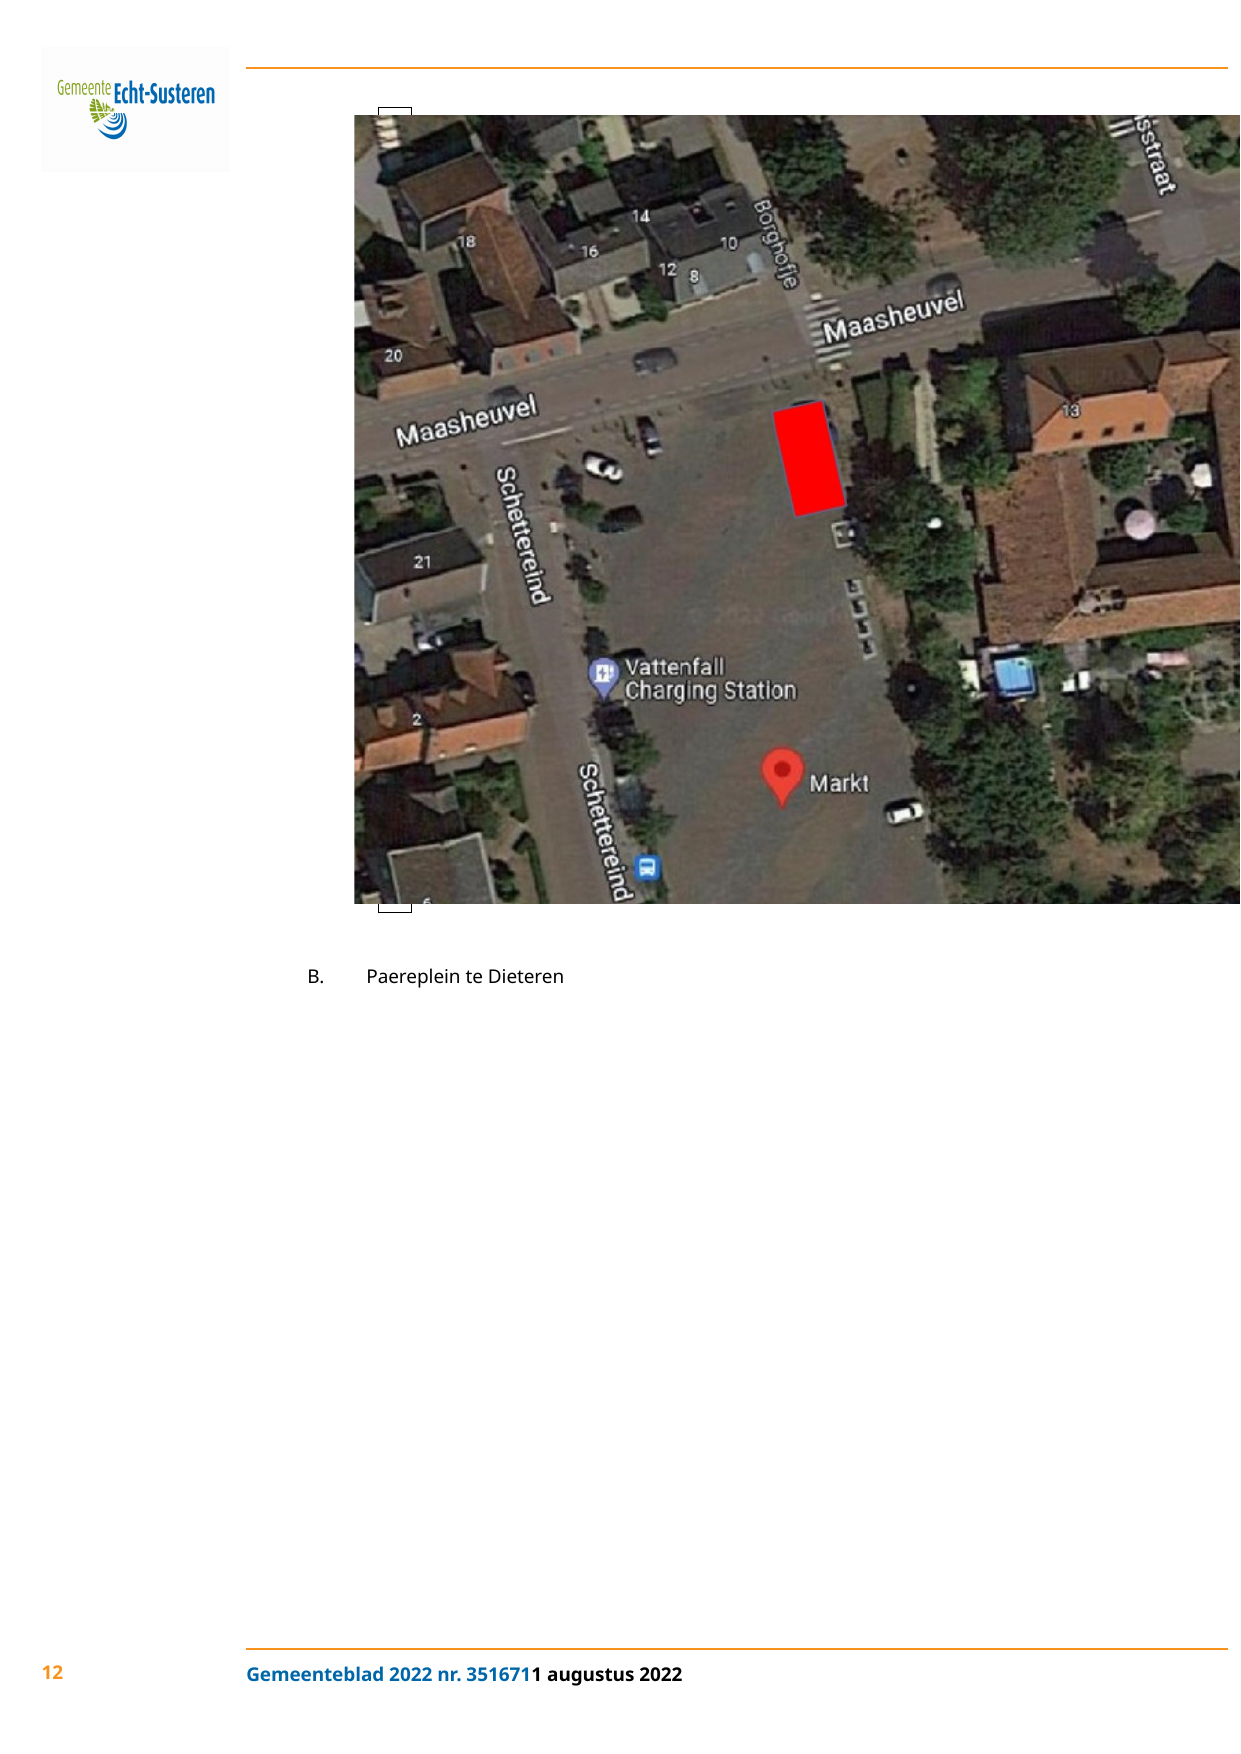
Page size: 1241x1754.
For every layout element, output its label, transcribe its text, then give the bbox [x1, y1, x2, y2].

picture [41, 47, 231, 172]
list Paereplein te Dieteren [307, 963, 1152, 989]
picture [354, 115, 1240, 904]
